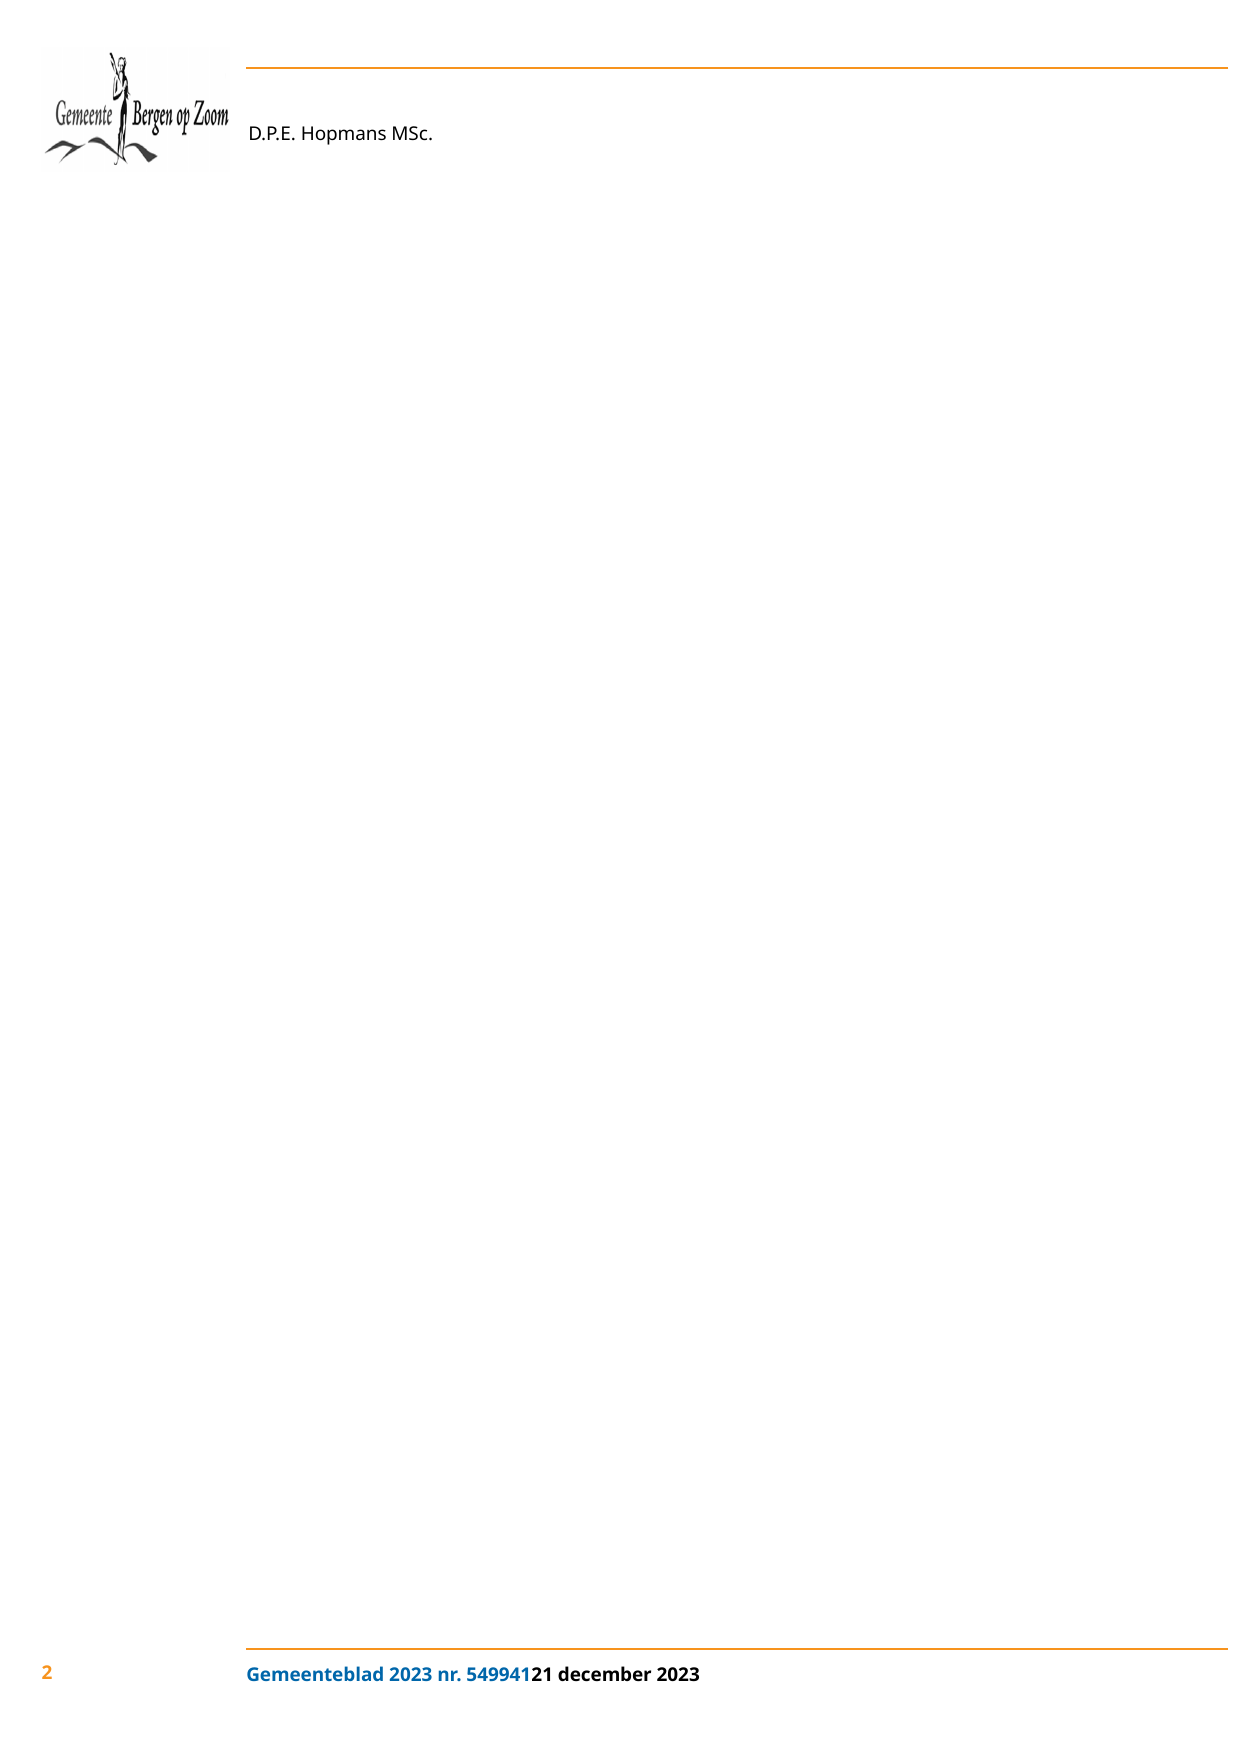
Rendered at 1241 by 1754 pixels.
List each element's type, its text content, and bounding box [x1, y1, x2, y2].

picture [41, 47, 231, 172]
text D.P.E. Hopmans MSc. [248, 121, 1152, 146]
